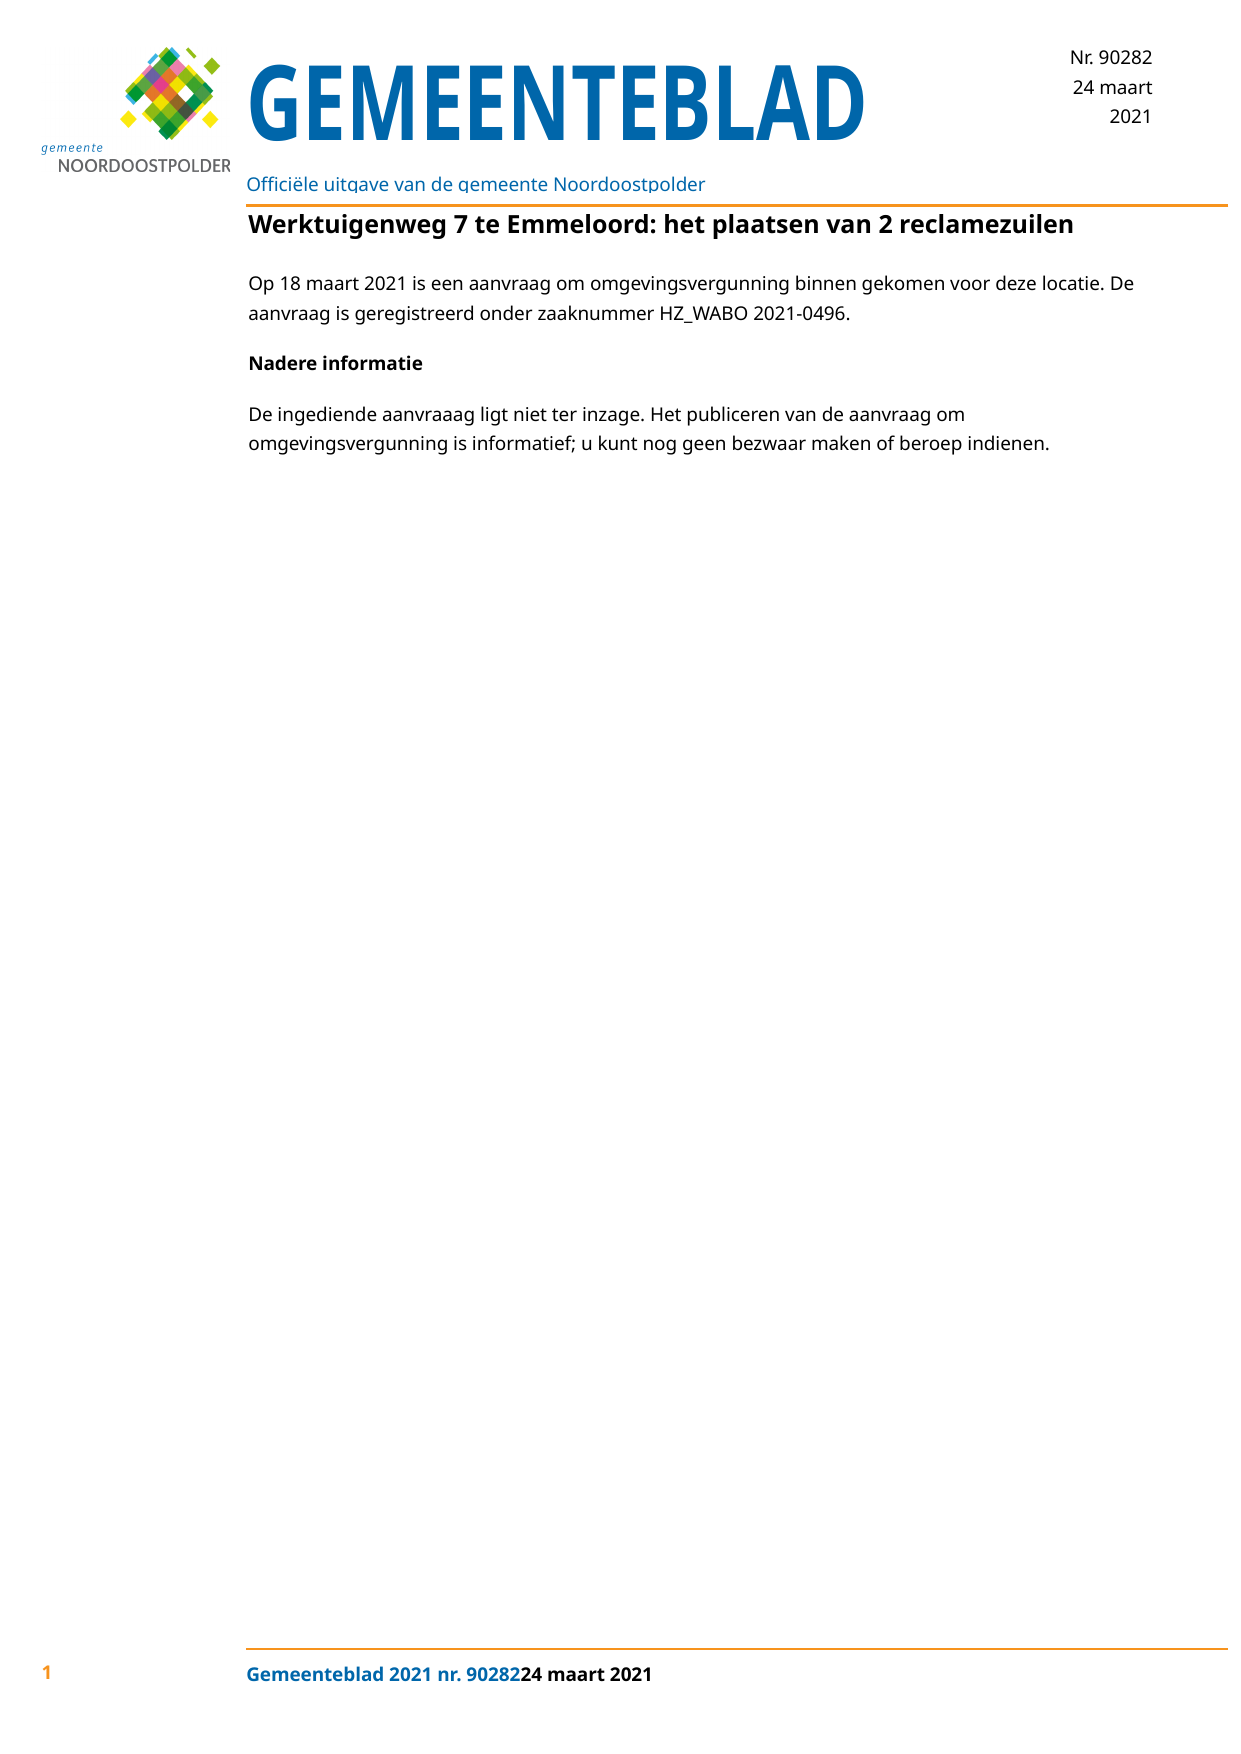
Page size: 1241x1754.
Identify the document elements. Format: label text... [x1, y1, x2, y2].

text De ingediende aanvraaag ligt niet ter inzage. Het publiceren van de aanvraag om omgevingsvergunning is informatief; u kunt nog geen bezwaar maken of beroep indienen. [248, 401, 1152, 456]
text Nadere informatie [248, 350, 1152, 376]
text Op 18 maart 2021 is een aanvraag om omgevingsvergunning binnen gekomen voor deze locatie. De aanvraag is geregistreerd onder zaaknummer HZ_WABO 2021-0496. [248, 270, 1152, 326]
text Werktuigenweg 7 te Emmeloord: het plaatsen van 2 reclamezuilen [248, 207, 1152, 241]
picture [41, 47, 231, 172]
